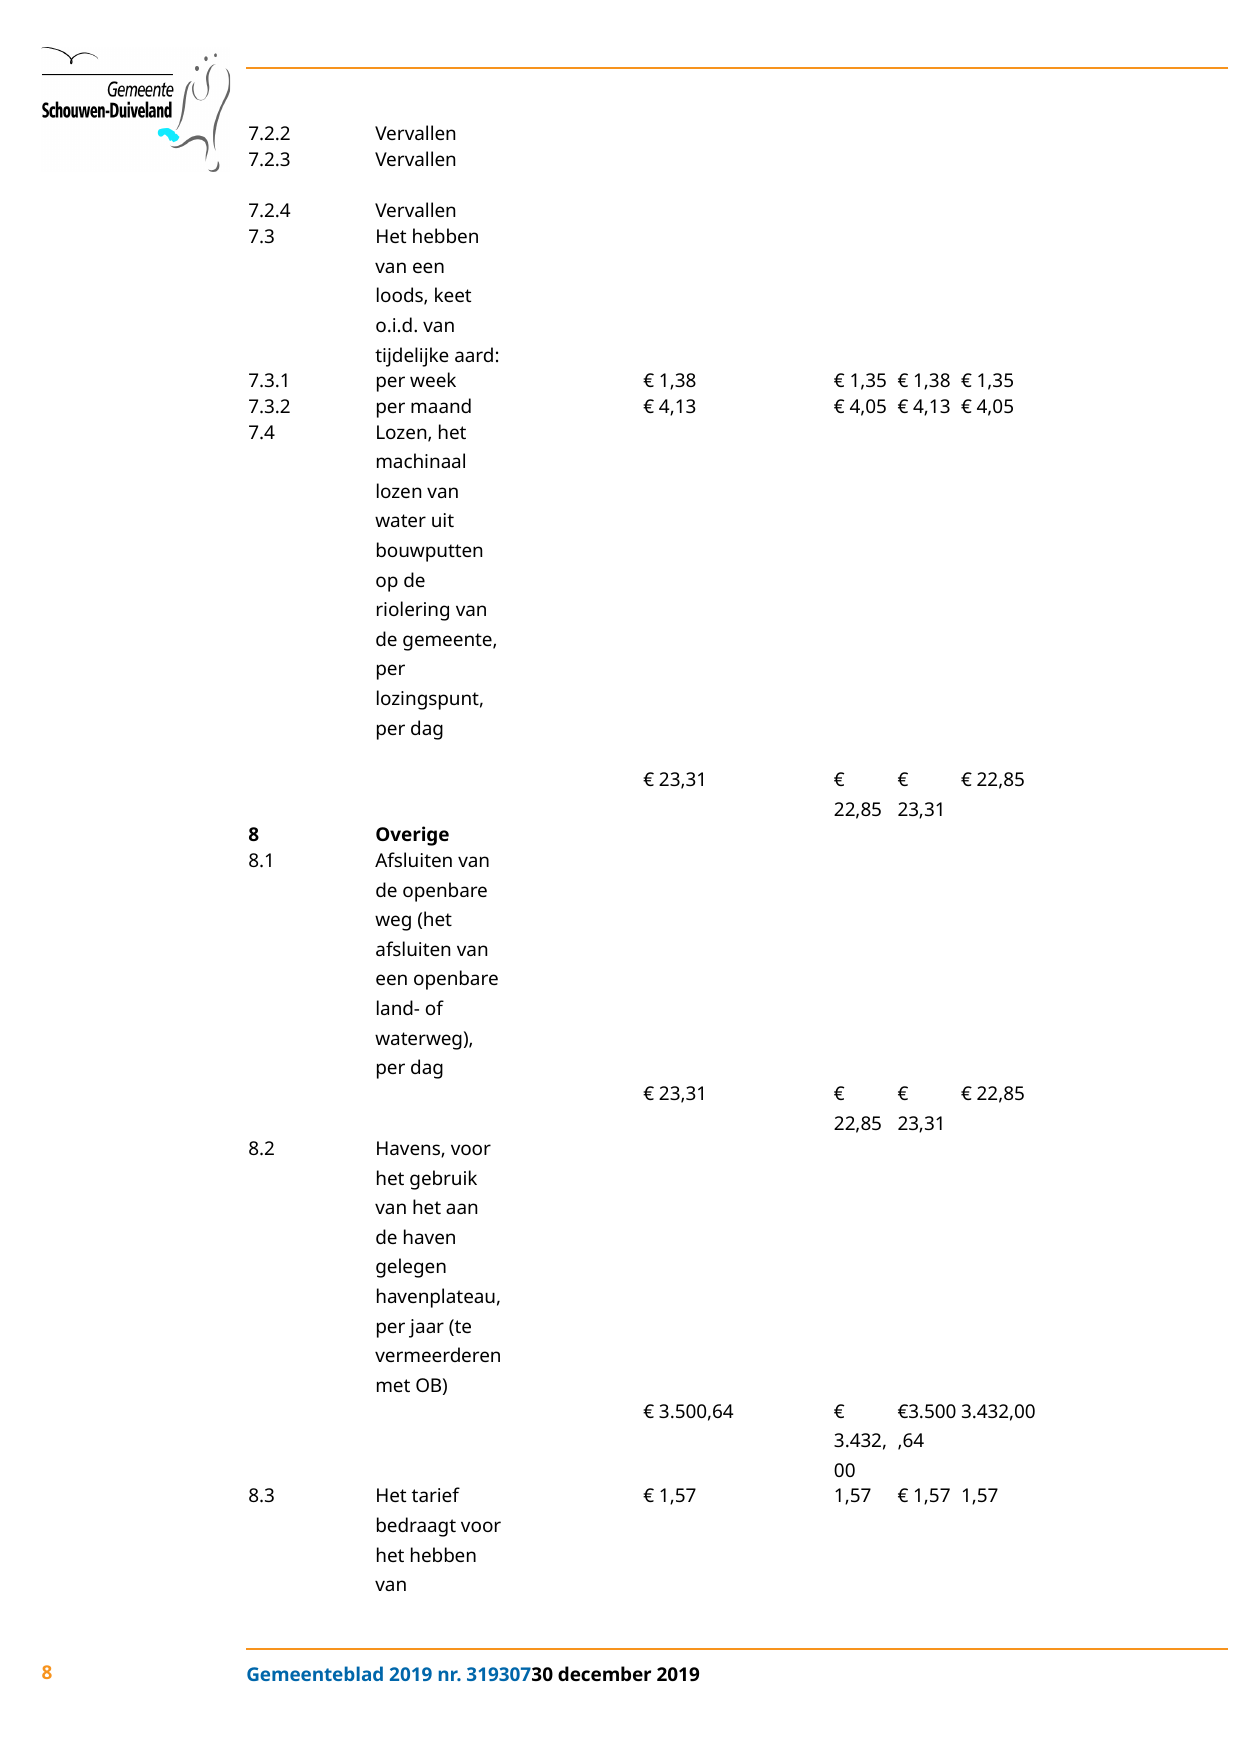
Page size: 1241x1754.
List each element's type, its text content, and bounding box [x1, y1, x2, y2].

table_cell [502, 121, 643, 146]
table_cell [643, 847, 834, 1080]
table_cell € 22,85 [834, 766, 897, 822]
table_cell [834, 146, 1024, 172]
table_cell 3.432,00 [961, 1398, 1152, 1483]
table_cell Vervallen [375, 121, 502, 146]
table_cell [643, 741, 834, 766]
table_cell [643, 224, 834, 367]
table_cell [707, 95, 770, 121]
table_cell [834, 419, 897, 741]
table_cell [248, 172, 375, 198]
table_cell 7.2.3 [248, 146, 375, 172]
table_cell Overige [375, 822, 502, 847]
table_cell [502, 1080, 643, 1135]
table_cell 8.1 [248, 847, 375, 1080]
table_cell € 3.432,00 [834, 1398, 897, 1483]
table_cell [248, 741, 375, 766]
table_cell [897, 741, 961, 766]
table_cell 7.2.2 [248, 121, 375, 146]
table_cell € 4,13 [897, 393, 961, 419]
table_cell [502, 198, 643, 223]
table_cell [834, 224, 897, 367]
table_cell € 23,31 [643, 1080, 834, 1135]
table_cell [375, 95, 502, 121]
table_cell [643, 822, 834, 847]
table_cell per maand [375, 393, 502, 419]
table_cell [770, 172, 834, 198]
table_cell [375, 741, 502, 766]
table_cell [643, 198, 707, 223]
table_cell [502, 368, 643, 393]
table_cell Het hebben van een loods, keet o.i.d. van tijdelijke aard: [375, 224, 502, 367]
table_cell [834, 121, 1024, 146]
table_cell [643, 172, 707, 198]
table_cell [502, 1398, 643, 1483]
table_cell [643, 1135, 834, 1398]
table_cell Vervallen [375, 198, 502, 223]
table_cell € 23,31 [643, 766, 834, 822]
table_cell [897, 1135, 961, 1398]
table_cell [770, 121, 834, 146]
table_cell [707, 146, 770, 172]
table_cell 1,57 [961, 1483, 1152, 1597]
table_cell [834, 198, 1024, 223]
table_cell € 1,35 [834, 368, 897, 393]
table_cell [502, 822, 643, 847]
table_cell Vervallen [375, 146, 502, 172]
table_cell [502, 419, 643, 741]
table_cell [375, 172, 502, 198]
table_cell € 1,35 [961, 368, 1152, 393]
table_cell € 23,31 [897, 766, 961, 822]
table_cell [375, 1398, 502, 1483]
table_cell [834, 847, 897, 1080]
table_cell €3.500,64 [897, 1398, 961, 1483]
table_cell [502, 172, 643, 198]
table_cell [834, 741, 897, 766]
table_cell [834, 95, 1024, 121]
table_cell [707, 121, 770, 146]
table_cell [502, 1135, 643, 1398]
table_cell € 22,85 [961, 766, 1152, 822]
table_cell [375, 1080, 502, 1135]
table_cell [502, 741, 643, 766]
table_cell [897, 822, 961, 847]
table_cell [707, 198, 770, 223]
table_cell Het tarief bedraagt voor het hebben van [375, 1483, 502, 1597]
table_cell € 1,38 [643, 368, 834, 393]
table_cell € 4,13 [643, 393, 834, 419]
table_cell 7.4 [248, 419, 375, 741]
table_cell 7.3.2 [248, 393, 375, 419]
table_cell [961, 822, 1152, 847]
table_cell [707, 172, 770, 198]
table_cell Afsluiten van de openbare weg (het afsluiten van een openbare land- of waterweg), per dag [375, 847, 502, 1080]
table_cell 7.3 [248, 224, 375, 367]
table_cell 1,57 [834, 1483, 897, 1597]
table_cell [770, 146, 834, 172]
table_cell 8.2 [248, 1135, 375, 1398]
table_cell 7.3.1 [248, 368, 375, 393]
table_cell [248, 766, 375, 822]
table_cell Havens, voor het gebruik van het aan de haven gelegen havenplateau, per jaar (te vermeerderen met OB) [375, 1135, 502, 1398]
table_cell [643, 121, 707, 146]
table_cell [961, 224, 1152, 367]
table_cell Lozen, het machinaal lozen van water uit bouwputten op de riolering van de gemeente, per lozingspunt, per dag [375, 419, 502, 741]
table_cell € 3.500,64 [643, 1398, 834, 1483]
table_cell € 22,85 [961, 1080, 1152, 1135]
table_cell € 4,05 [961, 393, 1152, 419]
table_cell [502, 95, 643, 121]
table_cell € 23,31 [897, 1080, 961, 1135]
table_cell € 1,57 [897, 1483, 961, 1597]
table_cell 7.2.4 [248, 198, 375, 223]
table_cell [897, 847, 961, 1080]
table_cell € 1,57 [643, 1483, 834, 1597]
table_cell € 4,05 [834, 393, 897, 419]
table_cell [834, 172, 1024, 198]
table_cell [834, 822, 897, 847]
table_cell [961, 1135, 1152, 1398]
table_cell 8 [248, 822, 375, 847]
table_cell [502, 224, 643, 367]
picture [41, 47, 231, 172]
table_cell [770, 198, 834, 223]
table_cell € 22,85 [834, 1080, 897, 1135]
table_cell [502, 146, 643, 172]
table_cell [643, 419, 834, 741]
table_cell [897, 224, 961, 367]
table_cell [961, 419, 1152, 741]
table_cell [502, 847, 643, 1080]
table_cell [770, 95, 834, 121]
table_cell [643, 95, 707, 121]
table_cell [643, 146, 707, 172]
table_cell [502, 393, 643, 419]
table_cell [897, 419, 961, 741]
table_cell per week [375, 368, 502, 393]
table_cell [248, 1398, 375, 1483]
table_cell [248, 95, 375, 121]
table_cell [834, 1135, 897, 1398]
table_cell € 1,38 [897, 368, 961, 393]
table_cell 8.3 [248, 1483, 375, 1597]
table_cell [375, 766, 502, 822]
table_cell [502, 1483, 643, 1597]
table_cell [248, 1080, 375, 1135]
table_cell [961, 847, 1152, 1080]
table_cell [961, 741, 1152, 766]
table_cell [502, 766, 643, 822]
